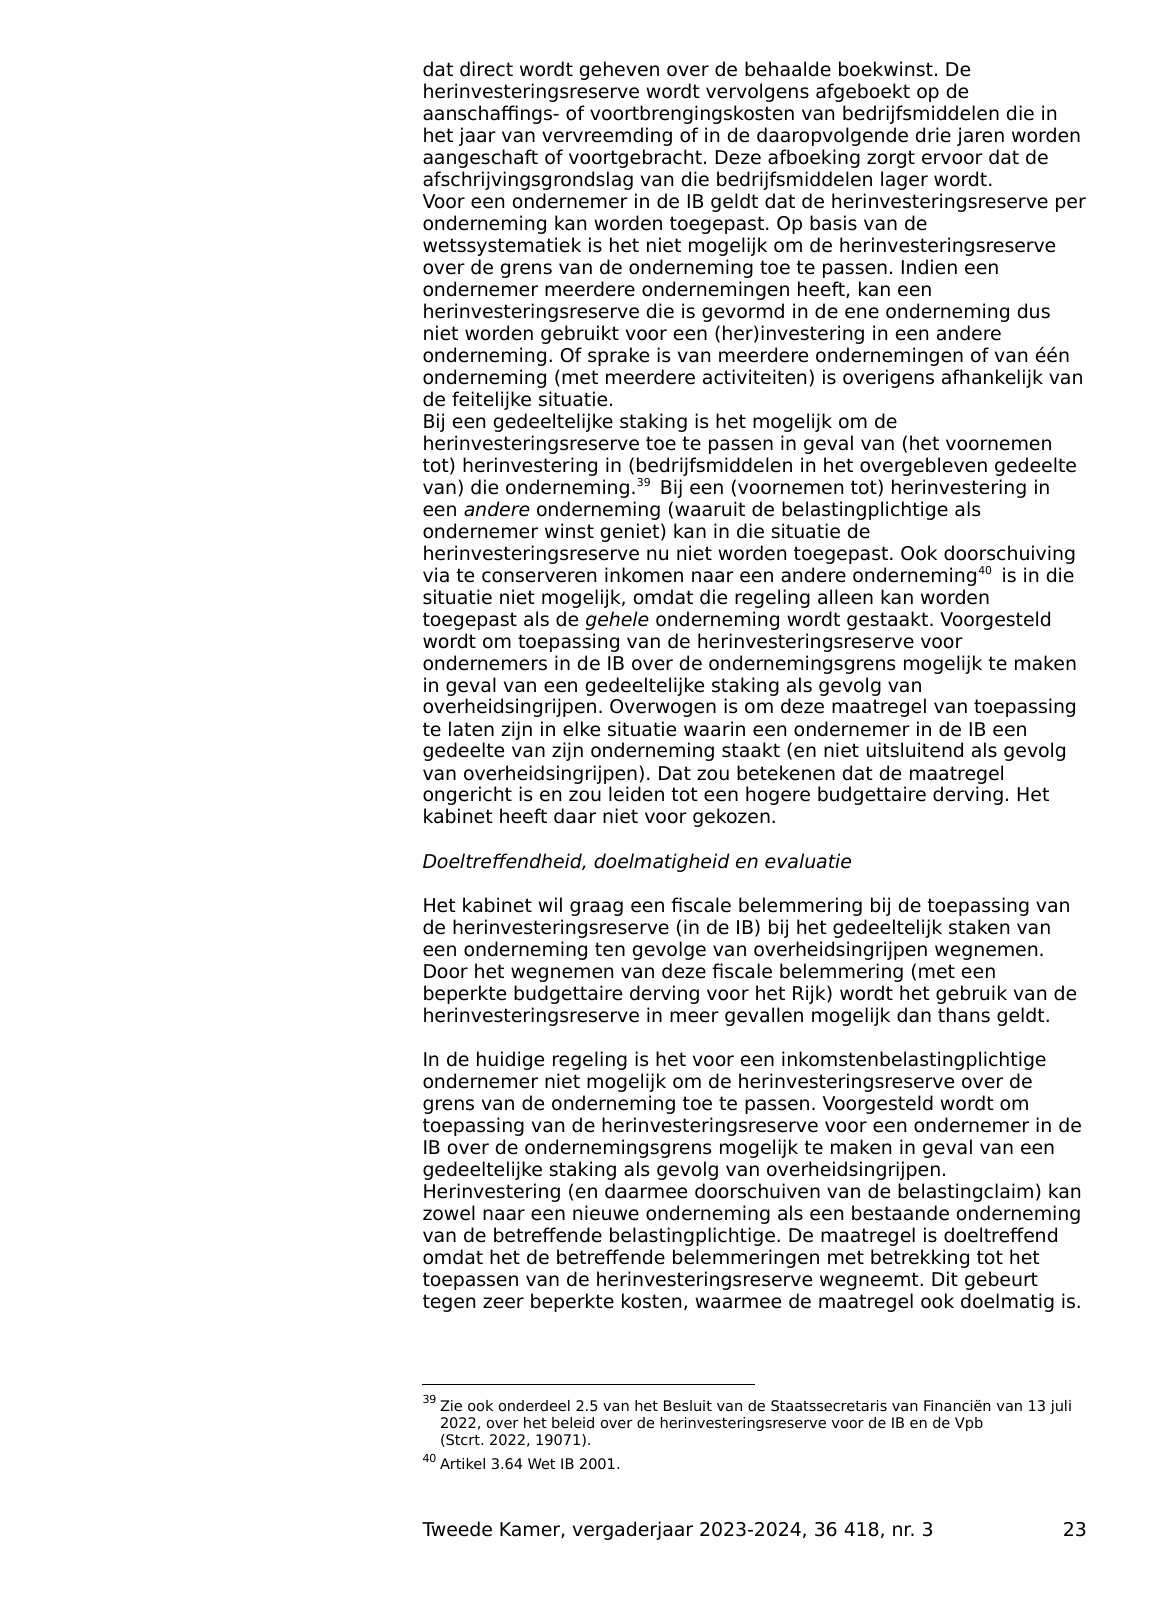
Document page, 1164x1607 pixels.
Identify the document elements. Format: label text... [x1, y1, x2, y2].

text Artikel 3.64 Wet IB 2001. [422, 1452, 1087, 1474]
text In de huidige regeling is het voor een inkomstenbelastingplichtige ondernemer niet mogelijk om de herinvesteringsreserve over de grens van de onderneming toe te passen. Voorgesteld wordt om toepassing van de herinvesteringsreserve voor een ondernemer in de IB over de ondernemingsgrens mogelijk te maken in geval van een gedeeltelijke staking als gevolg van overheidsingrijpen. Herinvestering (en daarmee doorschuiven van de belastingclaim) kan zowel naar een nieuwe onderneming als een bestaande onderneming van de betreffende belastingplichtige. De maatregel is doeltreffend omdat het de betreffende belemmeringen met betrekking tot het toepassen van de herinvesteringsreserve wegneemt. Dit gebeurt tegen zeer beperkte kosten, waarmee de maatregel ook doelmatig is. [422, 1049, 1087, 1312]
text Voor een ondernemer in de IB geldt dat de herinvesteringsreserve per onderneming kan worden toegepast. Op basis van de wetssystematiek is het niet mogelijk om de herinvesteringsreserve over de grens van de onderneming toe te passen. Indien een ondernemer meerdere ondernemingen heeft, kan een herinvesteringsreserve die is gevormd in de ene onderneming dus niet worden gebruikt voor een (her)investering in een andere onderneming. Of sprake is van meerdere ondernemingen of van één onderneming (met meerdere activiteiten) is overigens afhankelijk van de feitelijke situatie. [422, 191, 1087, 411]
text Bij een gedeeltelijke staking is het mogelijk om de herinvesteringsreserve toe te passen in geval van (het voornemen tot) herinvestering in (bedrijfsmiddelen in het overgebleven gedeelte van) die onderneming. Bij een (voornemen tot) herinvestering in een andere onderneming (waaruit de belastingplichtige als ondernemer winst geniet) kan in die situatie de herinvesteringsreserve nu niet worden toegepast. Ook doorschuiving via te conserveren inkomen naar een andere onderneming is in die situatie niet mogelijk, omdat die regeling alleen kan worden toegepast als de gehele onderneming wordt gestaakt. Voorgesteld wordt om toepassing van de herinvesteringsreserve voor ondernemers in de IB over de ondernemingsgrens mogelijk te maken in geval van een gedeeltelijke staking als gevolg van overheidsingrijpen. Overwogen is om deze maatregel van toepassing te laten zijn in elke situatie waarin een ondernemer in de IB een gedeelte van zijn onderneming staakt (en niet uitsluitend als gevolg van overheidsingrijpen). Dat zou betekenen dat de maatregel ongericht is en zou leiden tot een hogere budgettaire derving. Het kabinet heeft daar niet voor gekozen. [422, 411, 1087, 828]
subtitle Doeltreffendheid, doelmatigheid en evaluatie [422, 851, 1087, 872]
text Zie ook onderdeel 2.5 van het Besluit van de Staatssecretaris van Financiën van 13 juli 2022, over het beleid over de herinvesteringsreserve voor de IB en de Vpb (Stcrt. 2022, 19071). [422, 1393, 1087, 1449]
text dat direct wordt geheven over de behaalde boekwinst. De herinvesteringsreserve wordt vervolgens afgeboekt op de aanschaffings- of voortbrengingskosten van bedrijfsmiddelen die in het jaar van vervreemding of in de daaropvolgende drie jaren worden aangeschaft of voortgebracht. Deze afboeking zorgt ervoor dat de afschrijvingsgrondslag van die bedrijfsmiddelen lager wordt. [422, 59, 1087, 191]
text Het kabinet wil graag een fiscale belemmering bij de toepassing van de herinvesteringsreserve (in de IB) bij het gedeeltelijk staken van een onderneming ten gevolge van overheidsingrijpen wegnemen. Door het wegnemen van deze fiscale belemmering (met een beperkte budgettaire derving voor het Rijk) wordt het gebruik van de herinvesteringsreserve in meer gevallen mogelijk dan thans geldt. [422, 895, 1087, 1027]
